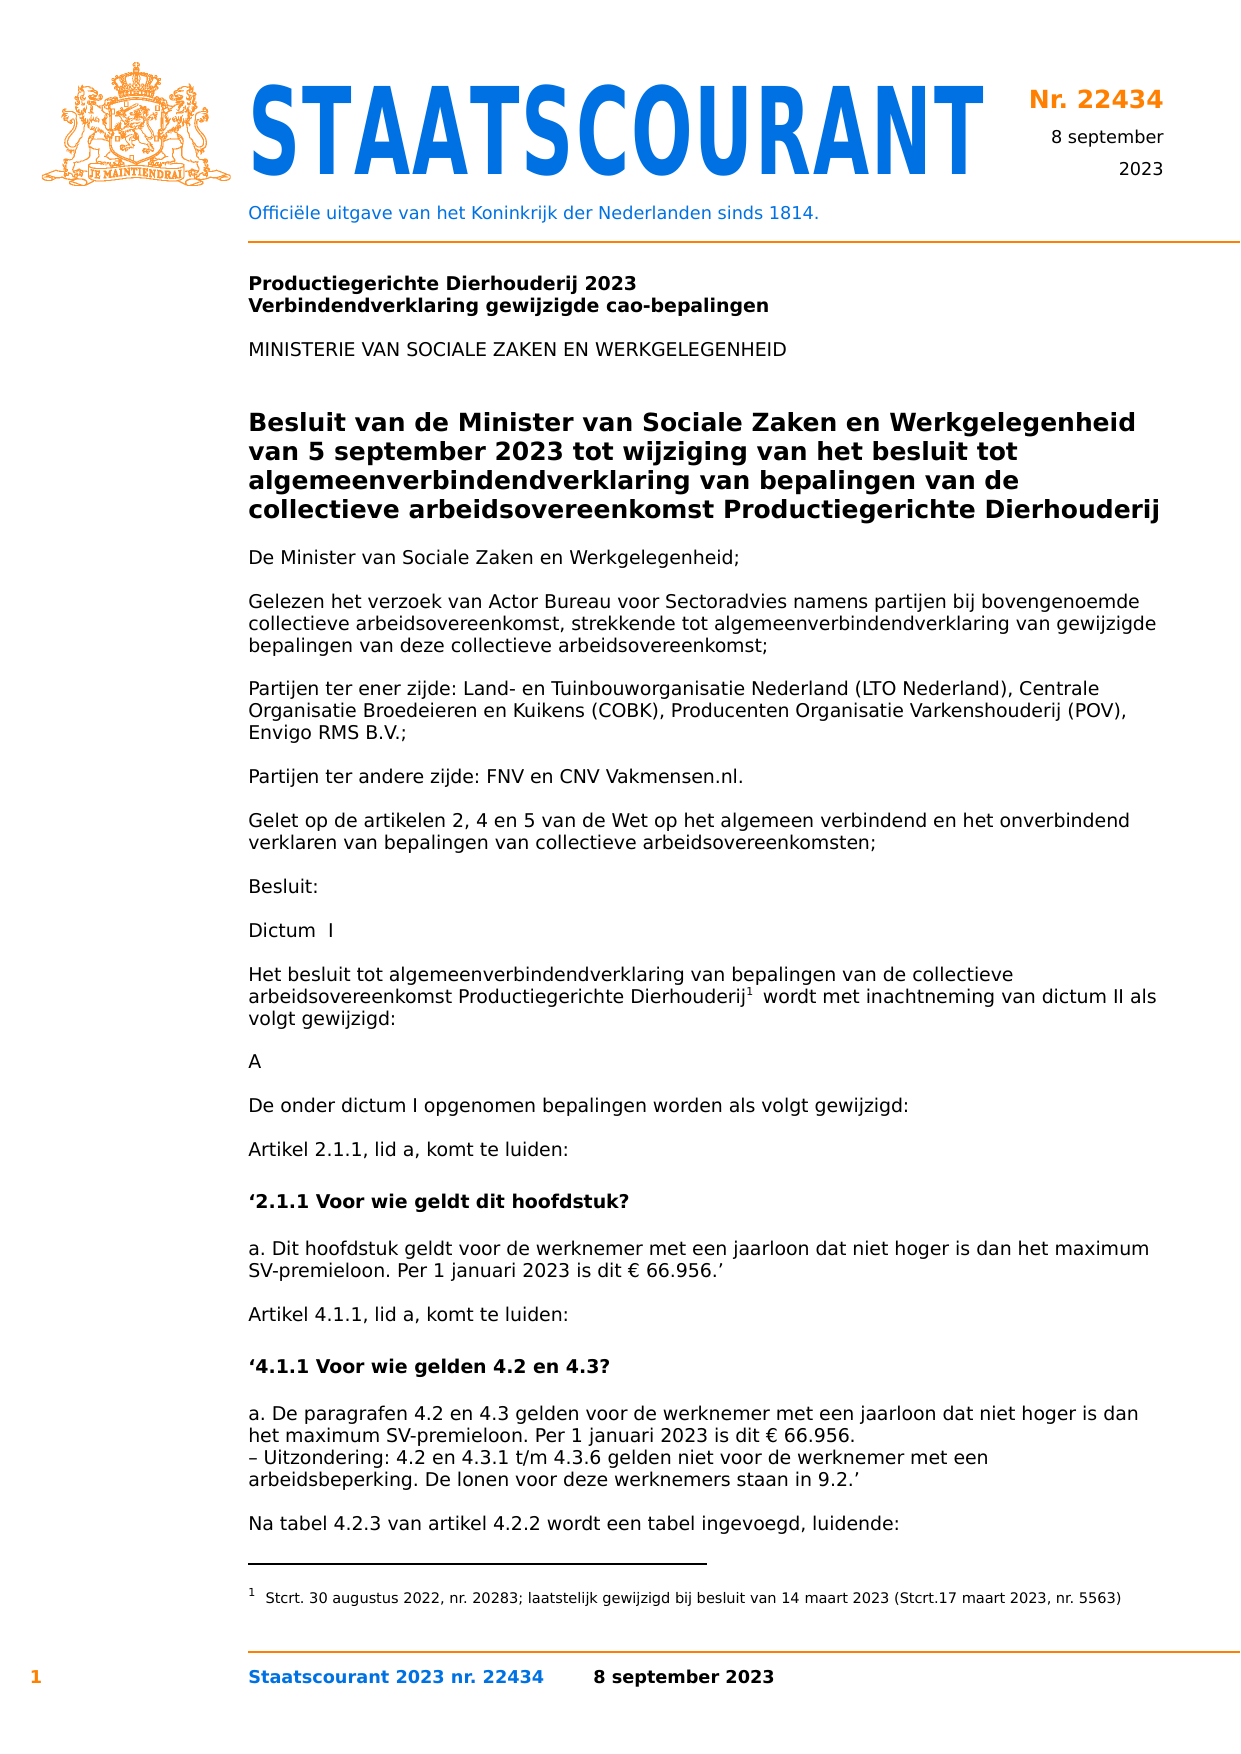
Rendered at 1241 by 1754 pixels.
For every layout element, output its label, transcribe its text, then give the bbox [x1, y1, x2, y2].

text Het besluit tot algemeenverbindendverklaring van bepalingen van de collectieve arbeidsovereenkomst Productiegerichte Dierhouderij wordt met inachtneming van dictum II als volgt gewijzigd: [248, 963, 1163, 1029]
text De Minister van Sociale Zaken en Werkgelegenheid; [248, 547, 1163, 569]
text Na tabel 4.2.3 van artikel 4.2.2 wordt een tabel ingevoegd, luidende: [248, 1513, 1163, 1534]
text Gelezen het verzoek van Actor Bureau voor Sectoradvies namens partijen bij bovengenoemde collectieve arbeidsovereenkomst, strekkende tot algemeenverbindendverklaring van gewijzigde bepalingen van deze collectieve arbeidsovereenkomst; [248, 591, 1163, 656]
text Artikel 2.1.1, lid a, komt te luiden: [248, 1139, 1163, 1161]
text Artikel 4.1.1, lid a, komt te luiden: [248, 1304, 1163, 1326]
subtitle ‘2.1.1 Voor wie geldt dit hoofdstuk? [248, 1191, 1163, 1213]
table_cell 8 september [998, 121, 1240, 153]
table_header STAATSCOURANT [248, 62, 998, 203]
text De onder dictum I opgenomen bepalingen worden als volgt gewijzigd: [248, 1095, 1163, 1117]
text A [248, 1051, 1163, 1073]
text – Uitzondering: 4.2 en 4.3.1 t/m 4.3.6 gelden niet voor de werknemer met een arbeidsbeperking. De lonen voor deze werknemers staan in 9.2.’ [248, 1447, 1163, 1491]
text Stcrt. 30 augustus 2022, nr. 20283; laatstelijk gewijzigd bij besluit van 14 maart 2023 (Stcrt.17 maart 2023, nr. 5563) [248, 1586, 1163, 1608]
text a. De paragrafen 4.2 en 4.3 gelden voor de werknemer met een jaarloon dat niet hoger is dan het maximum SV-premieloon. Per 1 januari 2023 is dit € 66.956. [248, 1403, 1163, 1447]
text Besluit: [248, 876, 1163, 898]
subtitle ‘4.1.1 Voor wie gelden 4.2 en 4.3? [248, 1356, 1163, 1378]
text Partijen ter andere zijde: FNV en CNV Vakmensen.nl. [248, 766, 1163, 788]
subtitle Besluit van de Minister van Sociale Zaken en Werkgelegenheid van 5 september 2023 tot wijziging van het besluit tot algemeenverbindendverklaring van bepalingen van de collectieve arbeidsovereenkomst Productiegerichte Dierhouderij [248, 408, 1163, 525]
table_header Nr. 22434 [998, 62, 1240, 121]
text Gelet op de artikelen 2, 4 en 5 van de Wet op het algemeen verbindend en het onverbindend verklaren van bepalingen van collectieve arbeidsovereenkomsten; [248, 810, 1163, 854]
table_header [25, 62, 248, 241]
text Verbindendverklaring gewijzigde cao-bepalingen [248, 295, 1163, 317]
table_cell Officiële uitgave van het Koninkrijk der Nederlanden sinds 1814. [248, 203, 1240, 241]
picture [41, 62, 231, 186]
table_cell 2023 [998, 153, 1240, 203]
text Partijen ter ener zijde: Land- en Tuinbouworganisatie Nederland (LTO Nederland), Centrale Organisatie Broedeieren en Kuikens (COBK), Producenten Organisatie Varkenshouderij (POV), Envigo RMS B.V.; [248, 678, 1163, 744]
text Dictum I [248, 920, 1163, 942]
text a. Dit hoofdstuk geldt voor de werknemer met een jaarloon dat niet hoger is dan het maximum SV-premieloon. Per 1 januari 2023 is dit € 66.956.’ [248, 1238, 1163, 1282]
text Productiegerichte Dierhouderij 2023 [248, 273, 1163, 295]
text MINISTERIE VAN SOCIALE ZAKEN EN WERKGELEGENHEID [248, 339, 1163, 361]
